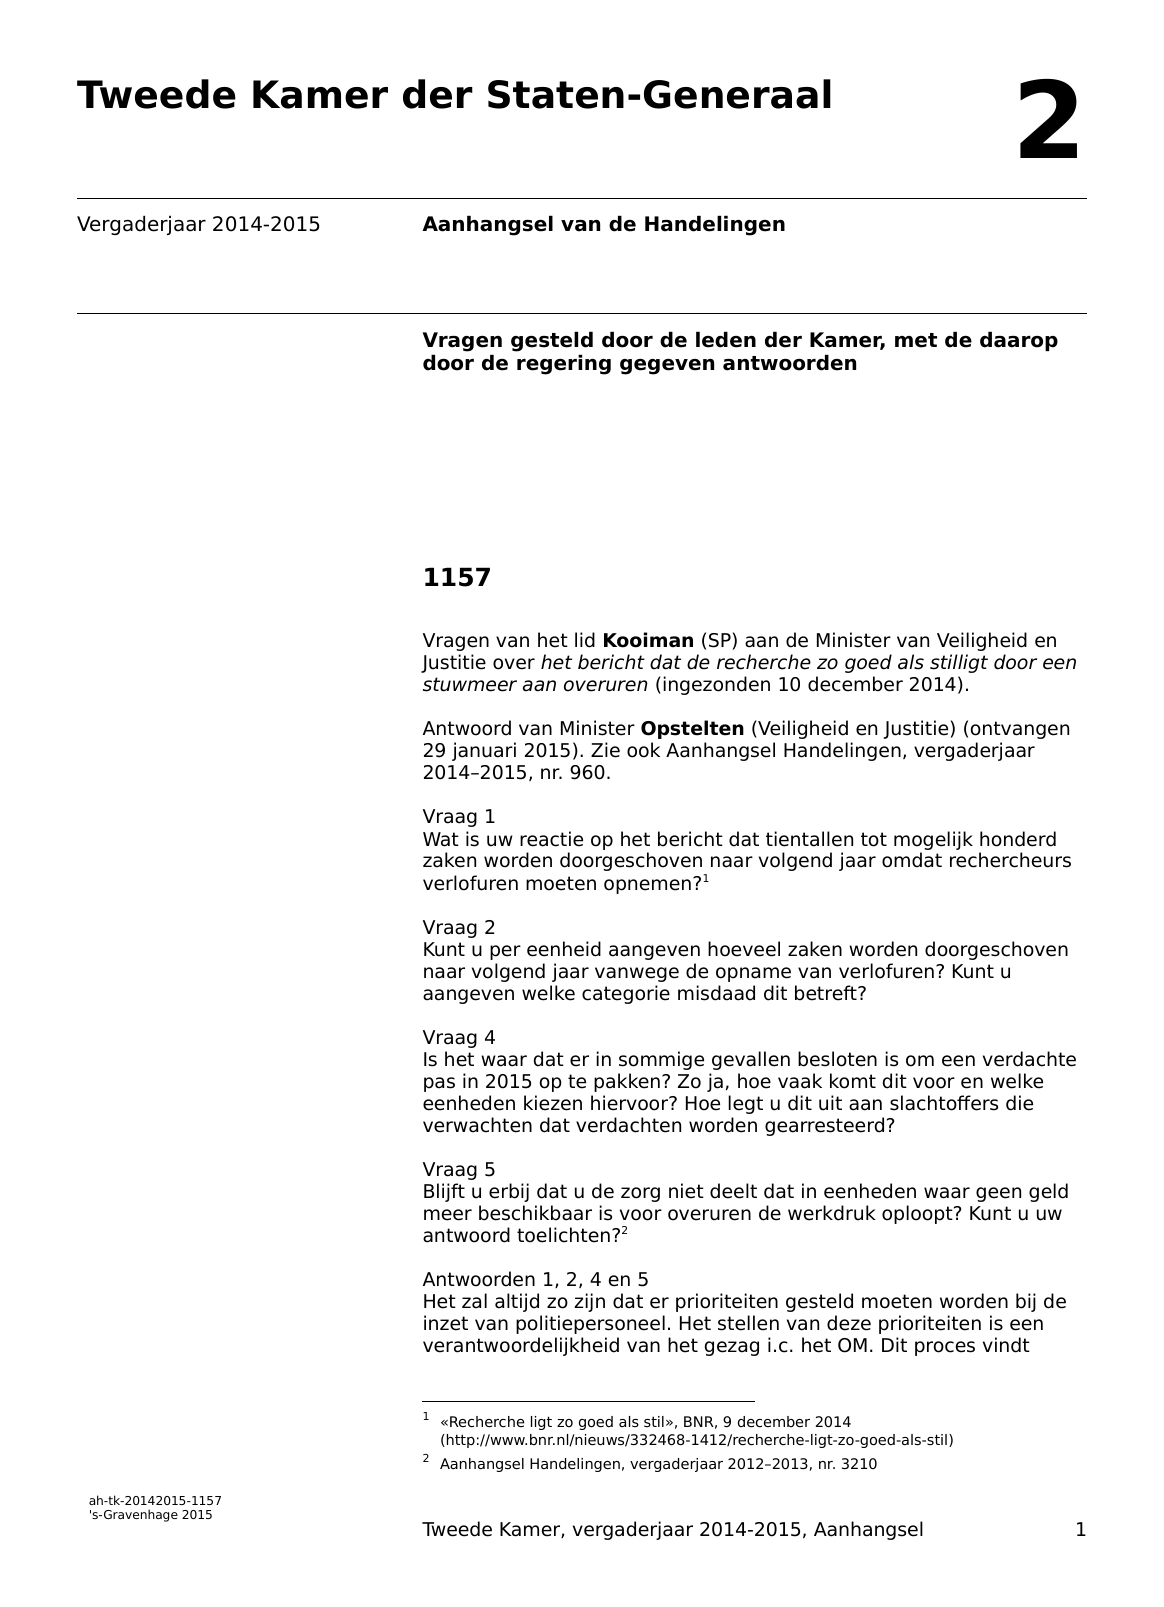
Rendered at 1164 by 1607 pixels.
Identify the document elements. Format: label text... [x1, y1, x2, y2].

text Is het waar dat er in sommige gevallen besloten is om een verdachte pas in 2015 op te pakken? Zo ja, hoe vaak komt dit voor en welke eenheden kiezen hiervoor? Hoe legt u dit uit aan slachtoffers die verwachten dat verdachten worden gearresteerd? [422, 1049, 1087, 1137]
text Wat is uw reactie op het bericht dat tientallen tot mogelijk honderd zaken worden doorgeschoven naar volgend jaar omdat rechercheurs verlofuren moeten opnemen? [422, 828, 1087, 894]
text Aanhangsel Handelingen, vergaderjaar 2012–2013, nr. 3210 [422, 1452, 1087, 1474]
text Kunt u per eenheid aangeven hoeveel zaken worden doorgeschoven naar volgend jaar vanwege de opname van verlofuren? Kunt u aangeven welke categorie misdaad dit betreft? [422, 938, 1087, 1004]
table_cell [77, 314, 422, 375]
text Blijft u erbij dat u de zorg niet deelt dat in eenheden waar geen geld meer beschikbaar is voor overuren de werkdruk oploopt? Kunt u uw antwoord toelichten? [422, 1181, 1087, 1247]
table_cell Aanhangsel van de Handelingen [422, 199, 1087, 313]
text Vraag 4 [422, 1027, 1087, 1049]
text Het zal altijd zo zijn dat er prioriteiten gesteld moeten worden bij de inzet van politiepersoneel. Het stellen van deze prioriteiten is een verantwoordelijkheid van het gezag i.c. het OM. Dit proces vindt [422, 1291, 1087, 1357]
text Vragen van het lid Kooiman (SP) aan de Minister van Veiligheid en Justitie over het bericht dat de recherche zo goed als stilligt door een stuwmeer aan overuren (ingezonden 10 december 2014). [422, 630, 1087, 696]
text 1157 [422, 563, 1087, 592]
text «Recherche ligt zo goed als stil», BNR, 9 december 2014 (http://www.bnr.nl/nieuws/332468-1412/recherche-ligt-zo-goed-als-stil) [422, 1410, 1087, 1449]
text ah-tk-20142015-1157 [88, 1494, 323, 1508]
table_cell Vergaderjaar 2014-2015 [77, 199, 422, 313]
table_header 2 [886, 59, 1087, 198]
text Vraag 5 [422, 1159, 1087, 1181]
text Vraag 1 [422, 806, 1087, 828]
text Antwoorden 1, 2, 4 en 5 [422, 1269, 1087, 1291]
text 's-Gravenhage 2015 [88, 1508, 323, 1522]
text Vraag 2 [422, 917, 1087, 938]
table_cell Vragen gesteld door de leden der Kamer, met de daarop door de regering gegeven antwoorden [422, 314, 1087, 375]
text Antwoord van Minister Opstelten (Veiligheid en Justitie) (ontvangen 29 januari 2015). Zie ook Aanhangsel Handelingen, vergaderjaar 2014–2015, nr. 960. [422, 718, 1087, 784]
table_header Tweede Kamer der Staten-Generaal [77, 59, 886, 198]
